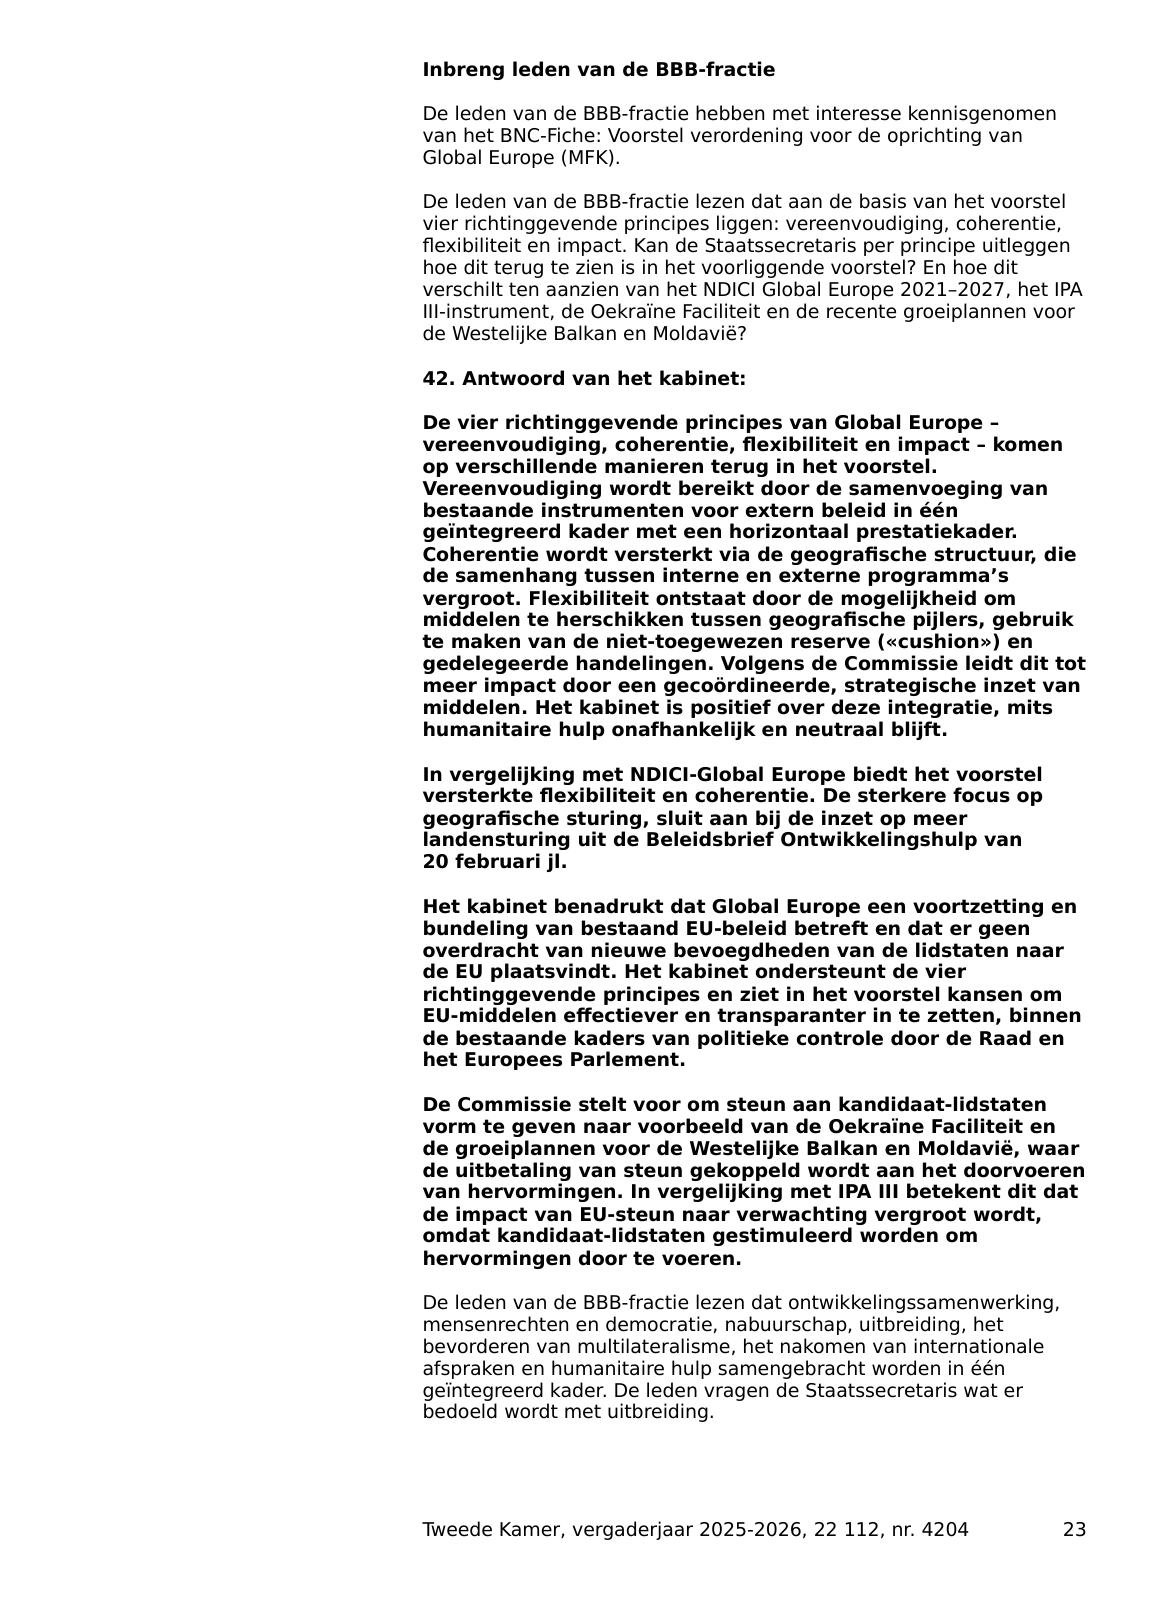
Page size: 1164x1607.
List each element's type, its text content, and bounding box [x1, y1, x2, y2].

text De leden van de BBB-fractie lezen dat ontwikkelingssamenwerking, mensenrechten en democratie, nabuurschap, uitbreiding, het bevorderen van multilateralisme, het nakomen van internationale afspraken en humanitaire hulp samengebracht worden in één geïntegreerd kader. De leden vragen de Staatssecretaris wat er bedoeld wordt met uitbreiding. [422, 1292, 1087, 1423]
text De vier richtinggevende principes van Global Europe – vereenvoudiging, coherentie, flexibiliteit en impact – komen op verschillende manieren terug in het voorstel. Vereenvoudiging wordt bereikt door de samenvoeging van bestaande instrumenten voor extern beleid in één geïntegreerd kader met een horizontaal prestatiekader. Coherentie wordt versterkt via de geografische structuur, die de samenhang tussen interne en externe programma’s vergroot. Flexibiliteit ontstaat door de mogelijkheid om middelen te herschikken tussen geografische pijlers, gebruik te maken van de niet-toegewezen reserve («cushion») en gedelegeerde handelingen. Volgens de Commissie leidt dit tot meer impact door een gecoördineerde, strategische inzet van middelen. Het kabinet is positief over deze integratie, mits humanitaire hulp onafhankelijk en neutraal blijft. [422, 412, 1087, 741]
text Het kabinet benadrukt dat Global Europe een voortzetting en bundeling van bestaand EU-beleid betreft en dat er geen overdracht van nieuwe bevoegdheden van de lidstaten naar de EU plaatsvindt. Het kabinet ondersteunt de vier richtinggevende principes en ziet in het voorstel kansen om EU-middelen effectiever en transparanter in te zetten, binnen de bestaande kaders van politieke controle door de Raad en het Europees Parlement. [422, 896, 1087, 1071]
text De leden van de BBB-fractie lezen dat aan de basis van het voorstel vier richtinggevende principes liggen: vereenvoudiging, coherentie, flexibiliteit en impact. Kan de Staatssecretaris per principe uitleggen hoe dit terug te zien is in het voorliggende voorstel? En hoe dit verschilt ten aanzien van het NDICI Global Europe 2021–2027, het IPA III-instrument, de Oekraïne Faciliteit en de recente groeiplannen voor de Westelijke Balkan en Moldavië? [422, 191, 1087, 345]
text De leden van de BBB-fractie hebben met interesse kennisgenomen van het BNC-Fiche: Voorstel verordening voor de oprichting van Global Europe (MFK). [422, 103, 1087, 169]
subtitle 42. Antwoord van het kabinet: [422, 367, 1087, 389]
text In vergelijking met NDICI-Global Europe biedt het voorstel versterkte flexibiliteit en coherentie. De sterkere focus op geografische sturing, sluit aan bij de inzet op meer landensturing uit de Beleidsbrief Ontwikkelingshulp van 20 februari jl. [422, 763, 1087, 873]
text De Commissie stelt voor om steun aan kandidaat-lidstaten vorm te geven naar voorbeeld van de Oekraïne Faciliteit en de groeiplannen voor de Westelijke Balkan en Moldavië, waar de uitbetaling van steun gekoppeld wordt aan het doorvoeren van hervormingen. In vergelijking met IPA III betekent dit dat de impact van EU-steun naar verwachting vergroot wordt, omdat kandidaat-lidstaten gestimuleerd worden om hervormingen door te voeren. [422, 1093, 1087, 1269]
subtitle Inbreng leden van de BBB-fractie [422, 59, 1087, 81]
